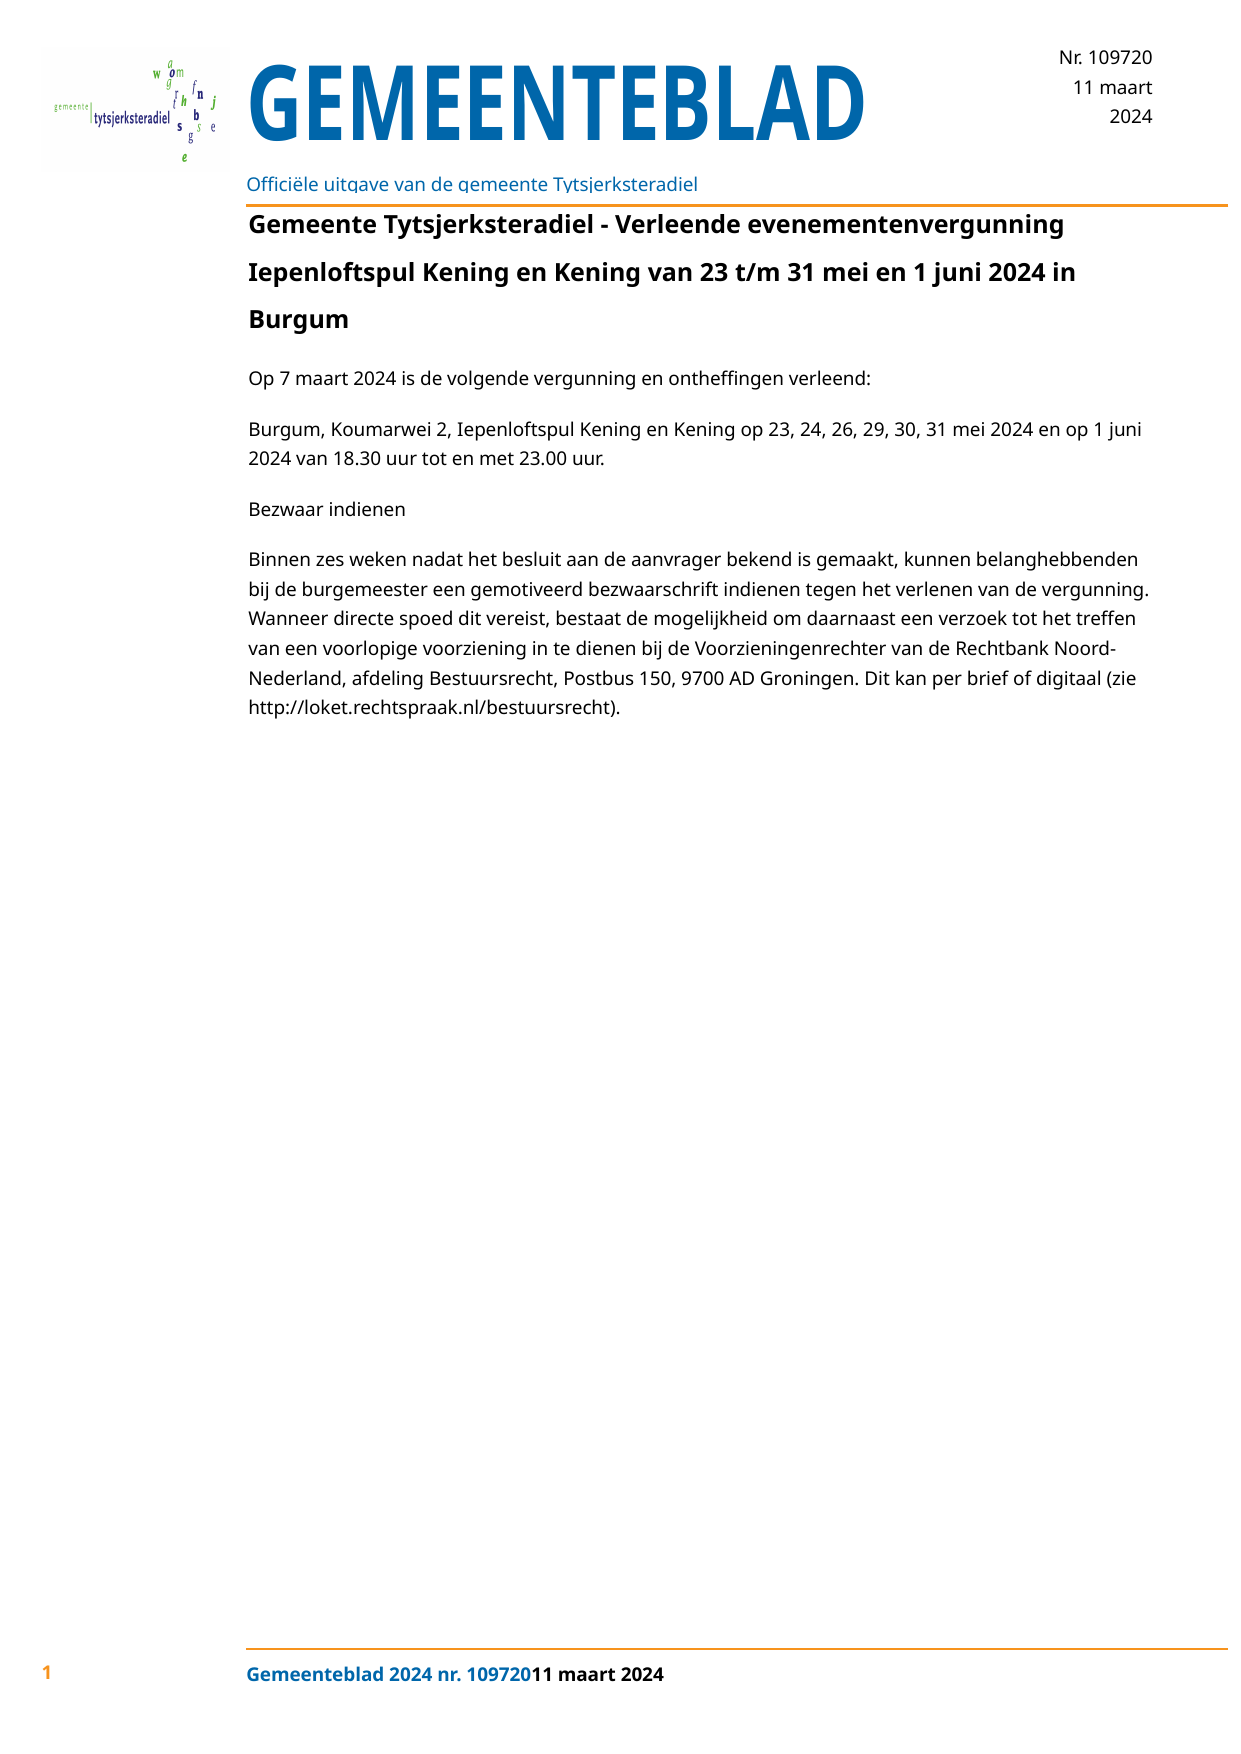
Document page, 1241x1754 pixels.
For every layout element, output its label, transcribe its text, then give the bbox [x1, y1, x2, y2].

picture [41, 47, 231, 172]
text Bezwaar indienen [248, 496, 1152, 522]
text Burgum, Koumarwei 2, Iepenloftspul Kening en Kening op 23, 24, 26, 29, 30, 31 mei 2024 en op 1 juni 2024 van 18.30 uur tot en met 23.00 uur. [248, 416, 1152, 471]
text Binnen zes weken nadat het besluit aan de aanvrager bekend is gemaakt, kunnen belanghebbenden bij de burgemeester een gemotiveerd bezwaarschrift indienen tegen het verlenen van de vergunning. Wanneer directe spoed dit vereist, bestaat de mogelijkheid om daarnaast een verzoek tot het treffen van een voorlopige voorziening in te dienen bij de Voorzieningenrechter van de Rechtbank Noord-Nederland, afdeling Bestuursrecht, Postbus 150, 9700 AD Groningen. Dit kan per brief of digitaal (zie http://loket.rechtspraak.nl/bestuursrecht). [248, 546, 1152, 720]
text Gemeente Tytsjerksteradiel - Verleende evenementenvergunning Iepenloftspul Kening en Kening van 23 t/m 31 mei en 1 juni 2024 in Burgum [248, 207, 1152, 336]
text Op 7 maart 2024 is de volgende vergunning en ontheffingen verleend: [248, 366, 1152, 391]
